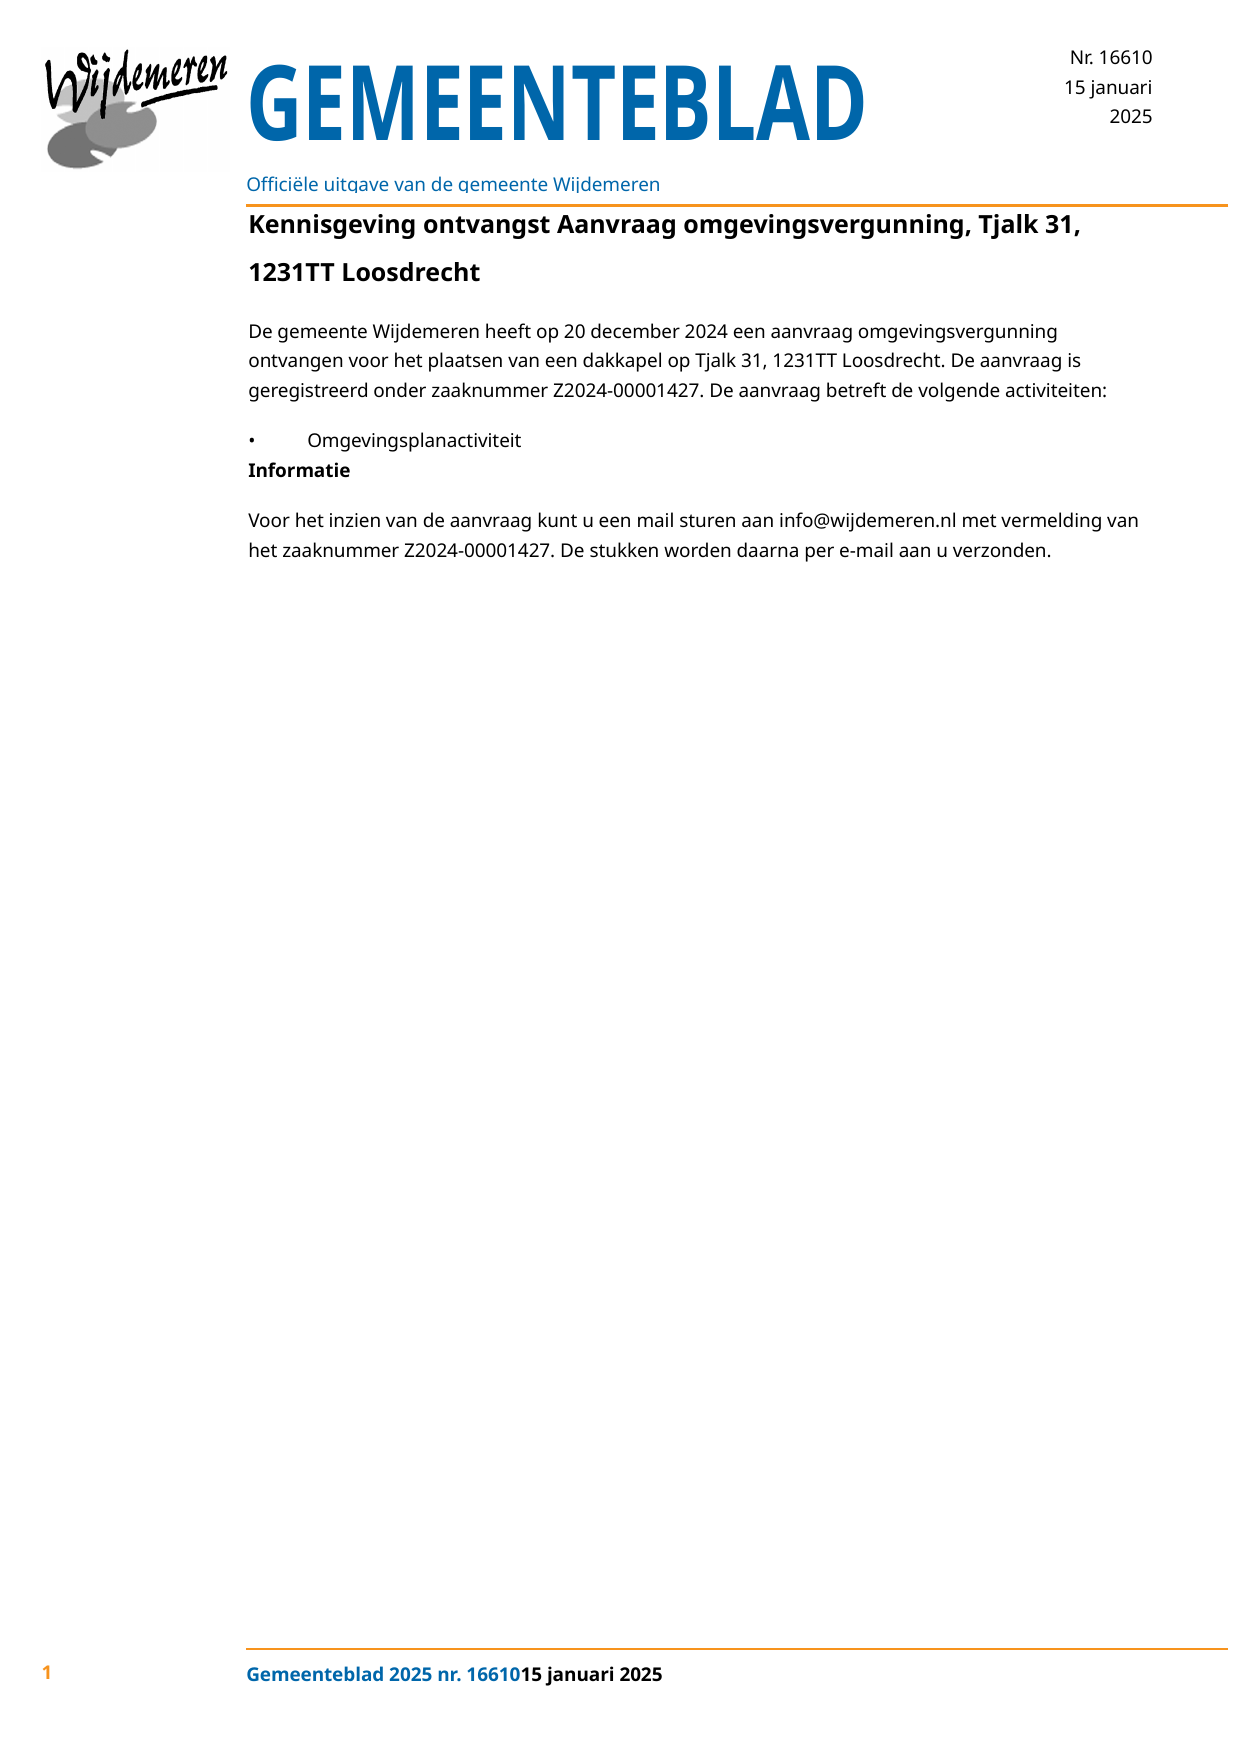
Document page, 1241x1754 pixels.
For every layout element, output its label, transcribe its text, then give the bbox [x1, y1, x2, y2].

text Informatie [248, 457, 1152, 483]
text Kennisgeving ontvangst Aanvraag omgevingsvergunning, Tjalk 31, 1231TT Loosdrecht [248, 207, 1152, 288]
text De gemeente Wijdemeren heeft op 20 december 2024 een aanvraag omgevingsvergunning ontvangen voor het plaatsen van een dakkapel op Tjalk 31, 1231TT Loosdrecht. De aanvraag is geregistreerd onder zaaknummer Z2024-00001427. De aanvraag betreft de volgende activiteiten: [248, 318, 1152, 403]
text Voor het inzien van de aanvraag kunt u een mail sturen aan info@wijdemeren.nl met vermelding van het zaaknummer Z2024-00001427. De stukken worden daarna per e-mail aan u verzonden. [248, 507, 1152, 563]
list Omgevingsplanactiviteit [248, 427, 1152, 453]
picture [41, 47, 231, 172]
